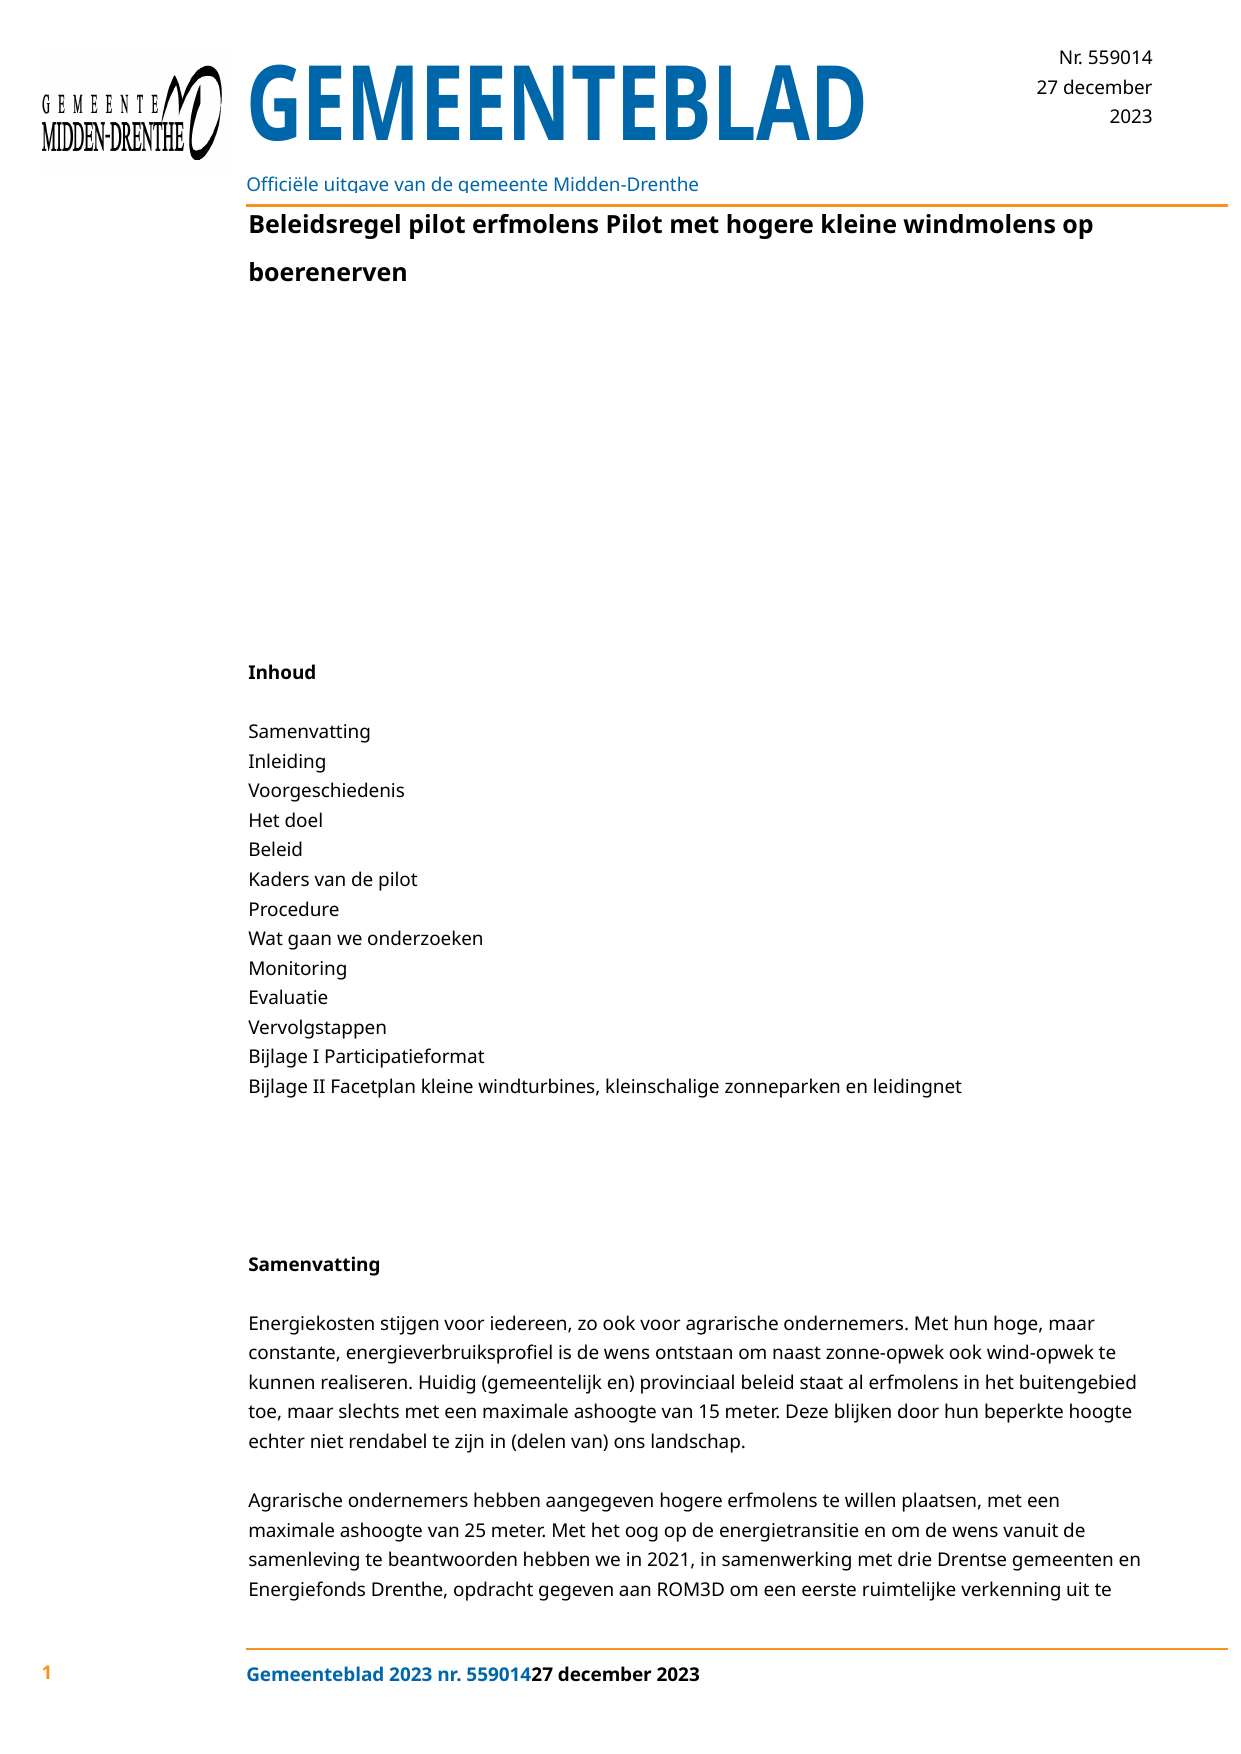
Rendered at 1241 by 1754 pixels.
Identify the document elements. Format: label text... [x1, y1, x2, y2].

text Bijlage II Facetplan kleine windturbines, kleinschalige zonneparken en leidingnet [248, 1073, 1152, 1099]
text Agrarische ondernemers hebben aangegeven hogere erfmolens te willen plaatsen, met een maximale ashoogte van 25 meter. Met het oog op de energietransitie en om de wens vanuit de samenleving te beantwoorden hebben we in 2021, in samenwerking met drie Drentse gemeenten en Energiefonds Drenthe, opdracht gegeven aan ROM3D om een eerste ruimtelijke verkenning uit te [248, 1487, 1152, 1602]
text Vervolgstappen [248, 1014, 1152, 1040]
text Procedure [248, 896, 1152, 922]
text Inhoud [248, 659, 1152, 685]
text Samenvatting [248, 1251, 1152, 1277]
text Evaluatie [248, 984, 1152, 1010]
text Het doel [248, 807, 1152, 833]
text Beleidsregel pilot erfmolens Pilot met hogere kleine windmolens op boerenerven [248, 207, 1152, 288]
text Beleid [248, 837, 1152, 862]
text Voorgeschiedenis [248, 777, 1152, 803]
text Monitoring [248, 955, 1152, 981]
text Kaders van de pilot [248, 866, 1152, 892]
picture [41, 47, 231, 172]
text Energiekosten stijgen voor iedereen, zo ook voor agrarische ondernemers. Met hun hoge, maar constante, energieverbruiksprofiel is de wens ontstaan om naast zonne-opwek ook wind-opwek te kunnen realiseren. Huidig (gemeentelijk en) provinciaal beleid staat al erfmolens in het buitengebied toe, maar slechts met een maximale ashoogte van 15 meter. Deze blijken door hun beperkte hoogte echter niet rendabel te zijn in (delen van) ons landschap. [248, 1310, 1152, 1454]
text Bijlage I Participatieformat [248, 1044, 1152, 1069]
text Wat gaan we onderzoeken [248, 925, 1152, 951]
text Samenvatting [248, 718, 1152, 744]
text Inleiding [248, 748, 1152, 774]
